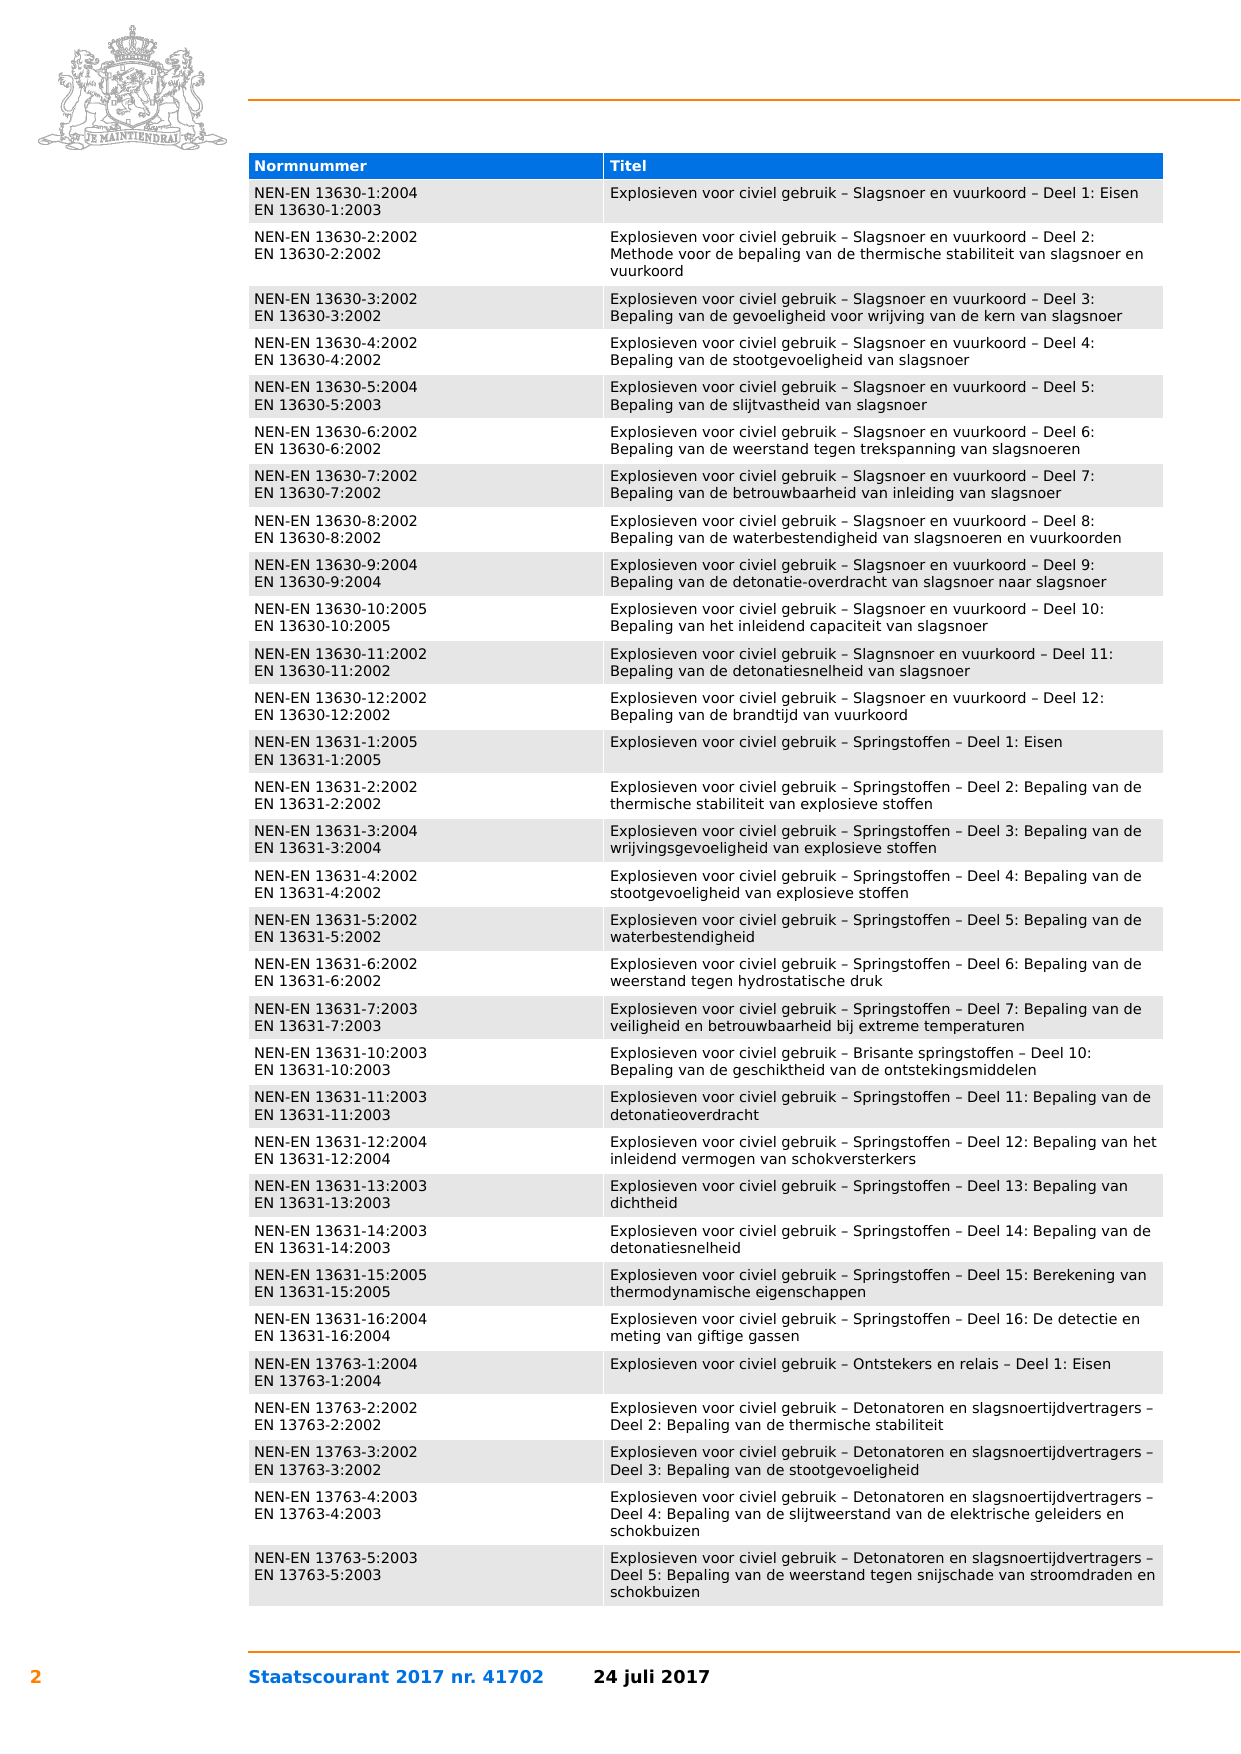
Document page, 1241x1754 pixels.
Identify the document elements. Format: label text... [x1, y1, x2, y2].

table_cell NEN-EN 13631-4:2002 EN 13631-4:2002 [249, 863, 603, 906]
table_cell NEN-EN 13630-6:2002 EN 13630-6:2002 [249, 419, 603, 462]
table_cell Explosieven voor civiel gebruik – Springstoffen – Deel 3: Bepaling van de wrijvingsgevoeligheid van explosieve stoffen [604, 819, 1163, 862]
table_cell NEN-EN 13763-4:2003 EN 13763-4:2003 [249, 1484, 603, 1544]
table_cell Explosieven voor civiel gebruik – Springstoffen – Deel 16: De detectie en meting van giftige gassen [604, 1307, 1163, 1350]
table_cell Explosieven voor civiel gebruik – Slagsnoer en vuurkoord – Deel 2: Methode voor de bepaling van de thermische stabiliteit van slagsnoer en vuurkoord [604, 225, 1163, 285]
table_header Normnummer [249, 153, 603, 179]
table_cell Explosieven voor civiel gebruik – Springstoffen – Deel 14: Bepaling van de detonatiesnelheid [604, 1218, 1163, 1261]
table_cell NEN-EN 13631-12:2004 EN 13631-12:2004 [249, 1129, 603, 1172]
table_cell Explosieven voor civiel gebruik – Springstoffen – Deel 15: Berekening van thermodynamische eigenschappen [604, 1262, 1163, 1306]
table_cell NEN-EN 13763-1:2004 EN 13763-1:2004 [249, 1351, 603, 1394]
table_cell Explosieven voor civiel gebruik – Ontstekers en relais – Deel 1: Eisen [604, 1351, 1163, 1394]
table_cell NEN-EN 13631-15:2005 EN 13631-15:2005 [249, 1262, 603, 1306]
table_cell Explosieven voor civiel gebruik – Slagsnoer en vuurkoord – Deel 4: Bepaling van de stootgevoeligheid van slagsnoer [604, 330, 1163, 374]
table_header Titel [604, 153, 1163, 179]
table_cell Explosieven voor civiel gebruik – Slagnsnoer en vuurkoord – Deel 11: Bepaling van de detonatiesnelheid van slagsnoer [604, 641, 1163, 684]
table_cell Explosieven voor civiel gebruik – Slagsnoer en vuurkoord – Deel 1: Eisen [604, 180, 1163, 223]
table_cell NEN-EN 13763-3:2002 EN 13763-3:2002 [249, 1440, 603, 1483]
table_cell Explosieven voor civiel gebruik – Slagsnoer en vuurkoord – Deel 7: Bepaling van de betrouwbaarheid van inleiding van slagsnoer [604, 464, 1163, 507]
table_cell NEN-EN 13630-8:2002 EN 13630-8:2002 [249, 508, 603, 551]
table_cell Explosieven voor civiel gebruik – Springstoffen – Deel 11: Bepaling van de detonatieoverdracht [604, 1085, 1163, 1128]
table_cell NEN-EN 13631-11:2003 EN 13631-11:2003 [249, 1085, 603, 1128]
table_cell NEN-EN 13631-2:2002 EN 13631-2:2002 [249, 774, 603, 817]
table_cell Explosieven voor civiel gebruik – Springstoffen – Deel 13: Bepaling van dichtheid [604, 1174, 1163, 1217]
table_cell NEN-EN 13631-5:2002 EN 13631-5:2002 [249, 907, 603, 951]
table_cell Explosieven voor civiel gebruik – Detonatoren en slagsnoertijdvertragers – Deel 5: Bepaling van de weerstand tegen snijschade van stroomdraden en schokbuizen [604, 1545, 1163, 1606]
table_cell NEN-EN 13631-6:2002 EN 13631-6:2002 [249, 952, 603, 995]
table_cell NEN-EN 13630-1:2004 EN 13630-1:2003 [249, 180, 603, 223]
table_cell Explosieven voor civiel gebruik – Detonatoren en slagsnoertijdvertragers – Deel 4: Bepaling van de slijtweerstand van de elektrische geleiders en schokbuizen [604, 1484, 1163, 1544]
table_cell NEN-EN 13631-3:2004 EN 13631-3:2004 [249, 819, 603, 862]
table_cell Explosieven voor civiel gebruik – Slagsnoer en vuurkoord – Deel 6: Bepaling van de weerstand tegen trekspanning van slagsnoeren [604, 419, 1163, 462]
table_cell NEN-EN 13631-1:2005 EN 13631-1:2005 [249, 730, 603, 773]
table_cell NEN-EN 13631-14:2003 EN 13631-14:2003 [249, 1218, 603, 1261]
table_cell NEN-EN 13630-3:2002 EN 13630-3:2002 [249, 286, 603, 329]
table_cell NEN-EN 13630-12:2002 EN 13630-12:2002 [249, 685, 603, 729]
table_cell Explosieven voor civiel gebruik – Springstoffen – Deel 2: Bepaling van de thermische stabiliteit van explosieve stoffen [604, 774, 1163, 817]
table_cell NEN-EN 13630-9:2004 EN 13630-9:2004 [249, 552, 603, 596]
table_cell NEN-EN 13630-5:2004 EN 13630-5:2003 [249, 375, 603, 418]
table_cell NEN-EN 13631-10:2003 EN 13631-10:2003 [249, 1040, 603, 1084]
table_cell Explosieven voor civiel gebruik – Slagsnoer en vuurkoord – Deel 12: Bepaling van de brandtijd van vuurkoord [604, 685, 1163, 729]
table_cell Explosieven voor civiel gebruik – Slagsnoer en vuurkoord – Deel 3: Bepaling van de gevoeligheid voor wrijving van de kern van slagsnoer [604, 286, 1163, 329]
table_cell Explosieven voor civiel gebruik – Detonatoren en slagsnoertijdvertragers – Deel 2: Bepaling van de thermische stabiliteit [604, 1395, 1163, 1439]
table_cell Explosieven voor civiel gebruik – Springstoffen – Deel 6: Bepaling van de weerstand tegen hydrostatische druk [604, 952, 1163, 995]
table_cell NEN-EN 13630-10:2005 EN 13630-10:2005 [249, 597, 603, 640]
table_cell NEN-EN 13631-16:2004 EN 13631-16:2004 [249, 1307, 603, 1350]
table_cell Explosieven voor civiel gebruik – Springstoffen – Deel 7: Bepaling van de veiligheid en betrouwbaarheid bij extreme temperaturen [604, 996, 1163, 1039]
table_cell Explosieven voor civiel gebruik – Detonatoren en slagsnoertijdvertragers – Deel 3: Bepaling van de stootgevoeligheid [604, 1440, 1163, 1483]
table_cell Explosieven voor civiel gebruik – Springstoffen – Deel 4: Bepaling van de stootgevoeligheid van explosieve stoffen [604, 863, 1163, 906]
table_cell NEN-EN 13630-4:2002 EN 13630-4:2002 [249, 330, 603, 374]
table_cell NEN-EN 13763-2:2002 EN 13763-2:2002 [249, 1395, 603, 1439]
table_cell Explosieven voor civiel gebruik – Brisante springstoffen – Deel 10: Bepaling van de geschiktheid van de ontstekingsmiddelen [604, 1040, 1163, 1084]
picture [38, 25, 227, 150]
table_cell NEN-EN 13630-7:2002 EN 13630-7:2002 [249, 464, 603, 507]
table_cell NEN-EN 13631-13:2003 EN 13631-13:2003 [249, 1174, 603, 1217]
table_cell Explosieven voor civiel gebruik – Springstoffen – Deel 5: Bepaling van de waterbestendigheid [604, 907, 1163, 951]
table_cell NEN-EN 13630-2:2002 EN 13630-2:2002 [249, 225, 603, 285]
table_cell NEN-EN 13630-11:2002 EN 13630-11:2002 [249, 641, 603, 684]
table_cell Explosieven voor civiel gebruik – Springstoffen – Deel 1: Eisen [604, 730, 1163, 773]
table_cell Explosieven voor civiel gebruik – Slagsnoer en vuurkoord – Deel 9: Bepaling van de detonatie-overdracht van slagsnoer naar slagsnoer [604, 552, 1163, 596]
table_cell Explosieven voor civiel gebruik – Slagsnoer en vuurkoord – Deel 8: Bepaling van de waterbestendigheid van slagsnoeren en vuurkoorden [604, 508, 1163, 551]
table_cell Explosieven voor civiel gebruik – Springstoffen – Deel 12: Bepaling van het inleidend vermogen van schokversterkers [604, 1129, 1163, 1172]
table_cell NEN-EN 13763-5:2003 EN 13763-5:2003 [249, 1545, 603, 1606]
table_cell Explosieven voor civiel gebruik – Slagsnoer en vuurkoord – Deel 5: Bepaling van de slijtvastheid van slagsnoer [604, 375, 1163, 418]
table_cell NEN-EN 13631-7:2003 EN 13631-7:2003 [249, 996, 603, 1039]
table_cell Explosieven voor civiel gebruik – Slagsnoer en vuurkoord – Deel 10: Bepaling van het inleidend capaciteit van slagsnoer [604, 597, 1163, 640]
